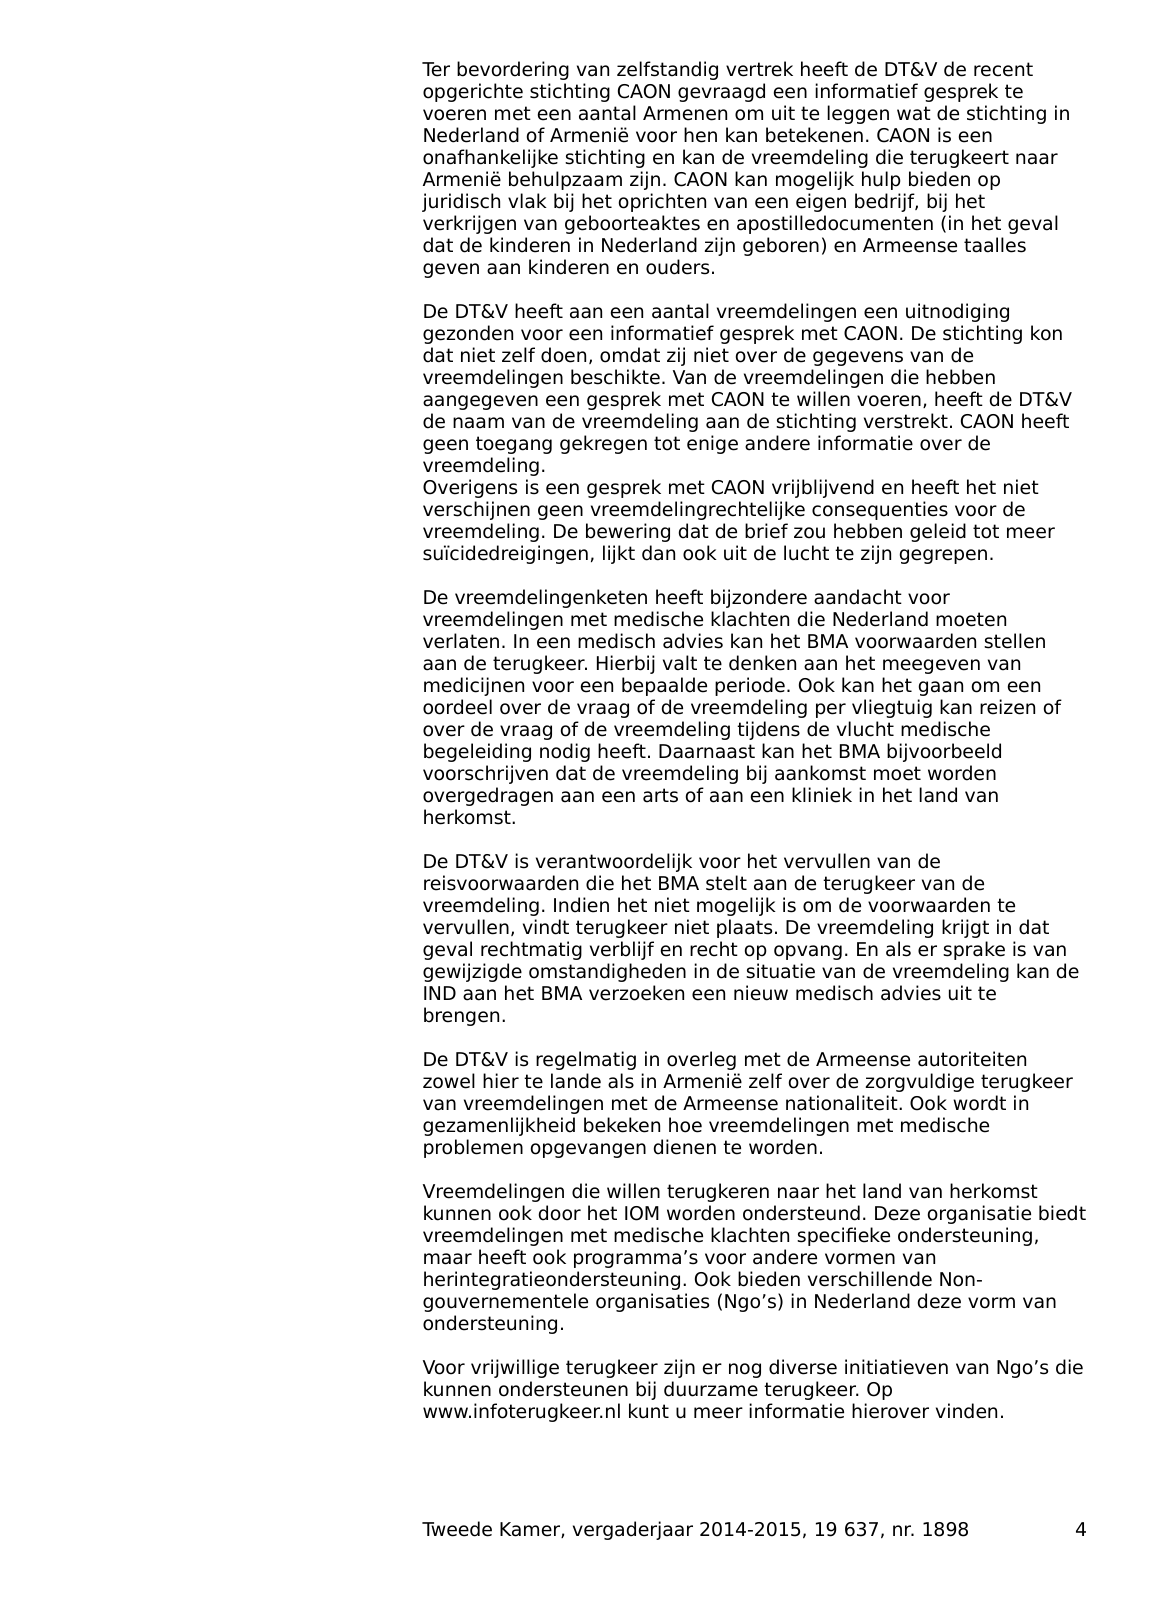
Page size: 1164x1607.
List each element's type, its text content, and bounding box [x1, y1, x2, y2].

text Vreemdelingen die willen terugkeren naar het land van herkomst kunnen ook door het IOM worden ondersteund. Deze organisatie biedt vreemdelingen met medische klachten specifieke ondersteuning, maar heeft ook programma’s voor andere vormen van herintegratieondersteuning. Ook bieden verschillende Non-gouvernementele organisaties (Ngo’s) in Nederland deze vorm van ondersteuning. [422, 1181, 1087, 1335]
text De DT&V is verantwoordelijk voor het vervullen van de reisvoorwaarden die het BMA stelt aan de terugkeer van de vreemdeling. Indien het niet mogelijk is om de voorwaarden te vervullen, vindt terugkeer niet plaats. De vreemdeling krijgt in dat geval rechtmatig verblijf en recht op opvang. En als er sprake is van gewijzigde omstandigheden in de situatie van de vreemdeling kan de IND aan het BMA verzoeken een nieuw medisch advies uit te brengen. [422, 851, 1087, 1027]
text Overigens is een gesprek met CAON vrijblijvend en heeft het niet verschijnen geen vreemdelingrechtelijke consequenties voor de vreemdeling. De bewering dat de brief zou hebben geleid tot meer suïcidedreigingen, lijkt dan ook uit de lucht te zijn gegrepen. [422, 477, 1087, 565]
text Voor vrijwillige terugkeer zijn er nog diverse initiatieven van Ngo’s die kunnen ondersteunen bij duurzame terugkeer. Op www.infoterugkeer.nl kunt u meer informatie hierover vinden. [422, 1357, 1087, 1423]
text De DT&V is regelmatig in overleg met de Armeense autoriteiten zowel hier te lande als in Armenië zelf over de zorgvuldige terugkeer van vreemdelingen met de Armeense nationaliteit. Ook wordt in gezamenlijkheid bekeken hoe vreemdelingen met medische problemen opgevangen dienen te worden. [422, 1049, 1087, 1159]
text De vreemdelingenketen heeft bijzondere aandacht voor vreemdelingen met medische klachten die Nederland moeten verlaten. In een medisch advies kan het BMA voorwaarden stellen aan de terugkeer. Hierbij valt te denken aan het meegeven van medicijnen voor een bepaalde periode. Ook kan het gaan om een oordeel over de vraag of de vreemdeling per vliegtuig kan reizen of over de vraag of de vreemdeling tijdens de vlucht medische begeleiding nodig heeft. Daarnaast kan het BMA bijvoorbeeld voorschrijven dat de vreemdeling bij aankomst moet worden overgedragen aan een arts of aan een kliniek in het land van herkomst. [422, 587, 1087, 829]
text Ter bevordering van zelfstandig vertrek heeft de DT&V de recent opgerichte stichting CAON gevraagd een informatief gesprek te voeren met een aantal Armenen om uit te leggen wat de stichting in Nederland of Armenië voor hen kan betekenen. CAON is een onafhankelijke stichting en kan de vreemdeling die terugkeert naar Armenië behulpzaam zijn. CAON kan mogelijk hulp bieden op juridisch vlak bij het oprichten van een eigen bedrijf, bij het verkrijgen van geboorteaktes en apostilledocumenten (in het geval dat de kinderen in Nederland zijn geboren) en Armeense taalles geven aan kinderen en ouders. [422, 59, 1087, 279]
text De DT&V heeft aan een aantal vreemdelingen een uitnodiging gezonden voor een informatief gesprek met CAON. De stichting kon dat niet zelf doen, omdat zij niet over de gegevens van de vreemdelingen beschikte. Van de vreemdelingen die hebben aangegeven een gesprek met CAON te willen voeren, heeft de DT&V de naam van de vreemdeling aan de stichting verstrekt. CAON heeft geen toegang gekregen tot enige andere informatie over de vreemdeling. [422, 301, 1087, 477]
